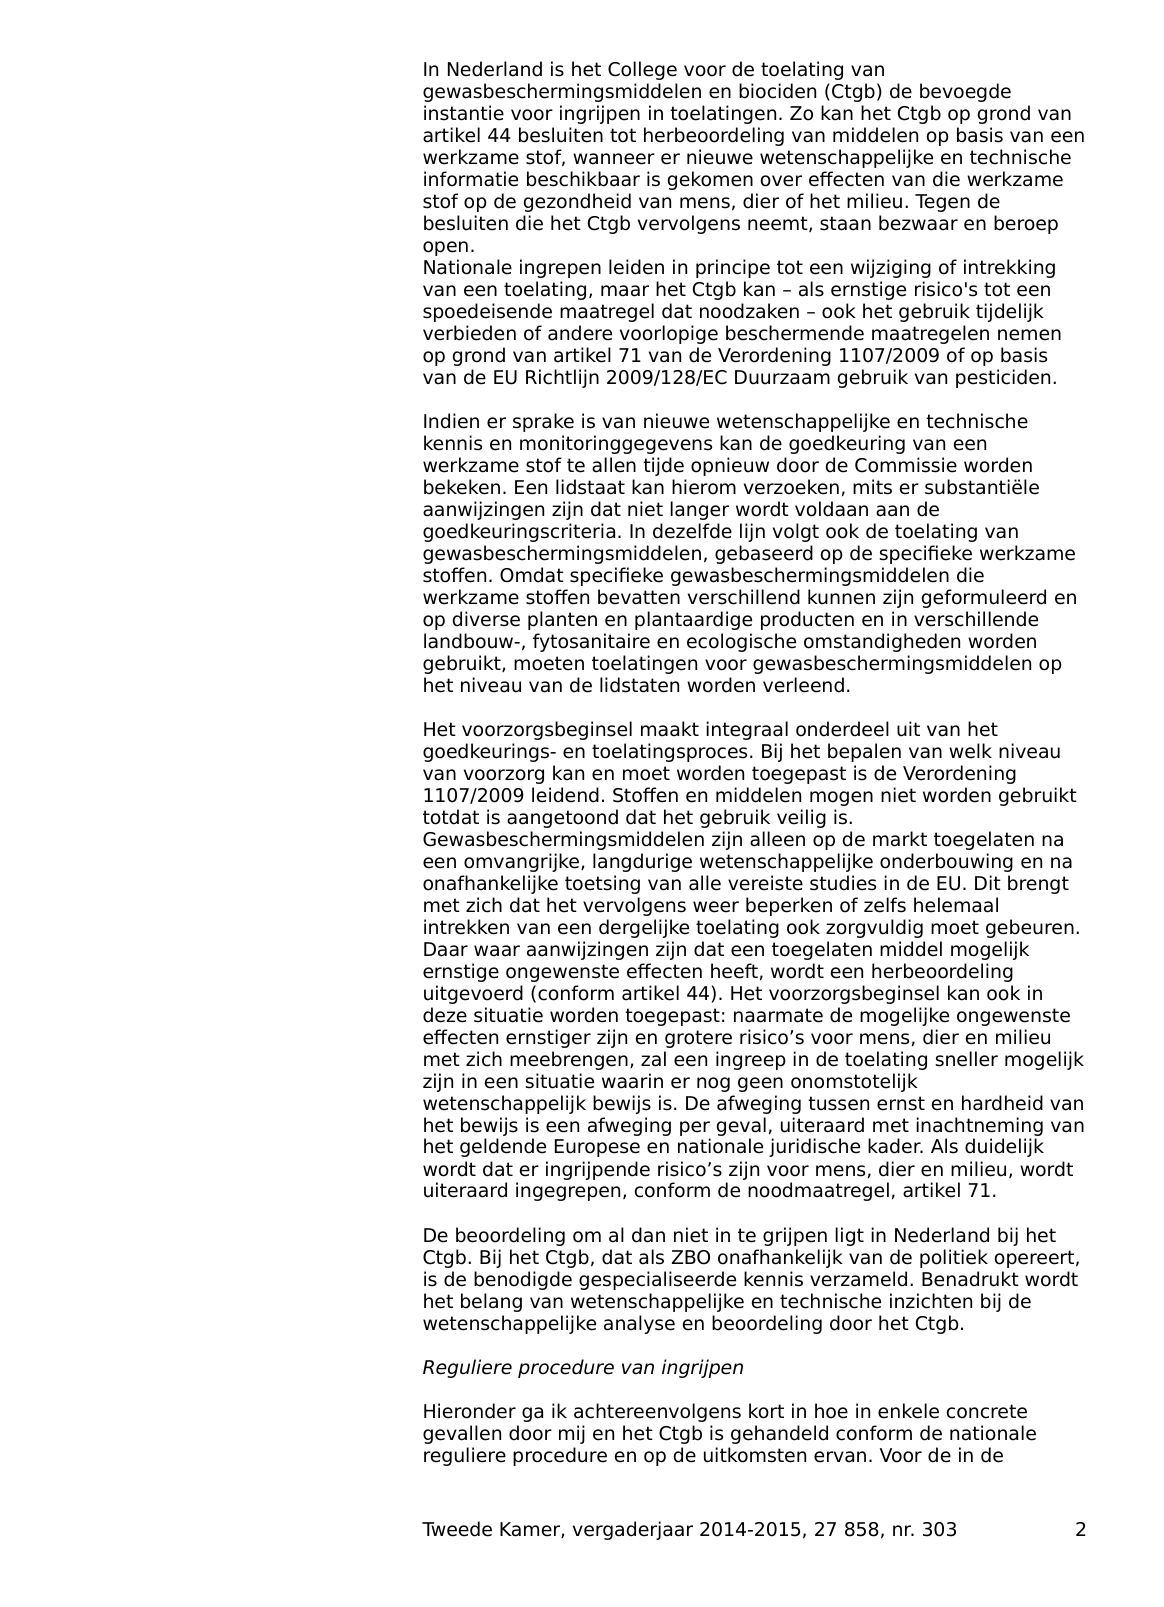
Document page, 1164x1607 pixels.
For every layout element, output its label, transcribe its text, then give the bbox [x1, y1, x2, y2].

text Hieronder ga ik achtereenvolgens kort in hoe in enkele concrete gevallen door mij en het Ctgb is gehandeld conform de nationale reguliere procedure en op de uitkomsten ervan. Voor de in de [422, 1401, 1087, 1467]
text Nationale ingrepen leiden in principe tot een wijziging of intrekking van een toelating, maar het Ctgb kan – als ernstige risico's tot een spoedeisende maatregel dat noodzaken – ook het gebruik tijdelijk verbieden of andere voorlopige beschermende maatregelen nemen op grond van artikel 71 van de Verordening 1107/2009 of op basis van de EU Richtlijn 2009/128/EC Duurzaam gebruik van pesticiden. [422, 257, 1087, 389]
text Indien er sprake is van nieuwe wetenschappelijke en technische kennis en monitoringgegevens kan de goedkeuring van een werkzame stof te allen tijde opnieuw door de Commissie worden bekeken. Een lidstaat kan hierom verzoeken, mits er substantiële aanwijzingen zijn dat niet langer wordt voldaan aan de goedkeuringscriteria. In dezelfde lijn volgt ook de toelating van gewasbeschermingsmiddelen, gebaseerd op de specifieke werkzame stoffen. Omdat specifieke gewasbeschermingsmiddelen die werkzame stoffen bevatten verschillend kunnen zijn geformuleerd en op diverse planten en plantaardige producten en in verschillende landbouw-, fytosanitaire en ecologische omstandigheden worden gebruikt, moeten toelatingen voor gewasbeschermingsmiddelen op het niveau van de lidstaten worden verleend. [422, 411, 1087, 697]
text Het voorzorgsbeginsel maakt integraal onderdeel uit van het goedkeurings- en toelatingsproces. Bij het bepalen van welk niveau van voorzorg kan en moet worden toegepast is de Verordening 1107/2009 leidend. Stoffen en middelen mogen niet worden gebruikt totdat is aangetoond dat het gebruik veilig is. Gewasbeschermingsmiddelen zijn alleen op de markt toegelaten na een omvangrijke, langdurige wetenschappelijke onderbouwing en na onafhankelijke toetsing van alle vereiste studies in de EU. Dit brengt met zich dat het vervolgens weer beperken of zelfs helemaal intrekken van een dergelijke toelating ook zorgvuldig moet gebeuren. Daar waar aanwijzingen zijn dat een toegelaten middel mogelijk ernstige ongewenste effecten heeft, wordt een herbeoordeling uitgevoerd (conform artikel 44). Het voorzorgsbeginsel kan ook in deze situatie worden toegepast: naarmate de mogelijke ongewenste effecten ernstiger zijn en grotere risico’s voor mens, dier en milieu met zich meebrengen, zal een ingreep in de toelating sneller mogelijk zijn in een situatie waarin er nog geen onomstotelijk wetenschappelijk bewijs is. De afweging tussen ernst en hardheid van het bewijs is een afweging per geval, uiteraard met inachtneming van het geldende Europese en nationale juridische kader. Als duidelijk wordt dat er ingrijpende risico’s zijn voor mens, dier en milieu, wordt uiteraard ingegrepen, conform de noodmaatregel, artikel 71. [422, 719, 1087, 1202]
text De beoordeling om al dan niet in te grijpen ligt in Nederland bij het Ctgb. Bij het Ctgb, dat als ZBO onafhankelijk van de politiek opereert, is de benodigde gespecialiseerde kennis verzameld. Benadrukt wordt het belang van wetenschappelijke en technische inzichten bij de wetenschappelijke analyse en beoordeling door het Ctgb. [422, 1224, 1087, 1334]
text In Nederland is het College voor de toelating van gewasbeschermingsmiddelen en biociden (Ctgb) de bevoegde instantie voor ingrijpen in toelatingen. Zo kan het Ctgb op grond van artikel 44 besluiten tot herbeoordeling van middelen op basis van een werkzame stof, wanneer er nieuwe wetenschappelijke en technische informatie beschikbaar is gekomen over effecten van die werkzame stof op de gezondheid van mens, dier of het milieu. Tegen de besluiten die het Ctgb vervolgens neemt, staan bezwaar en beroep open. [422, 59, 1087, 257]
subtitle Reguliere procedure van ingrijpen [422, 1357, 1087, 1379]
